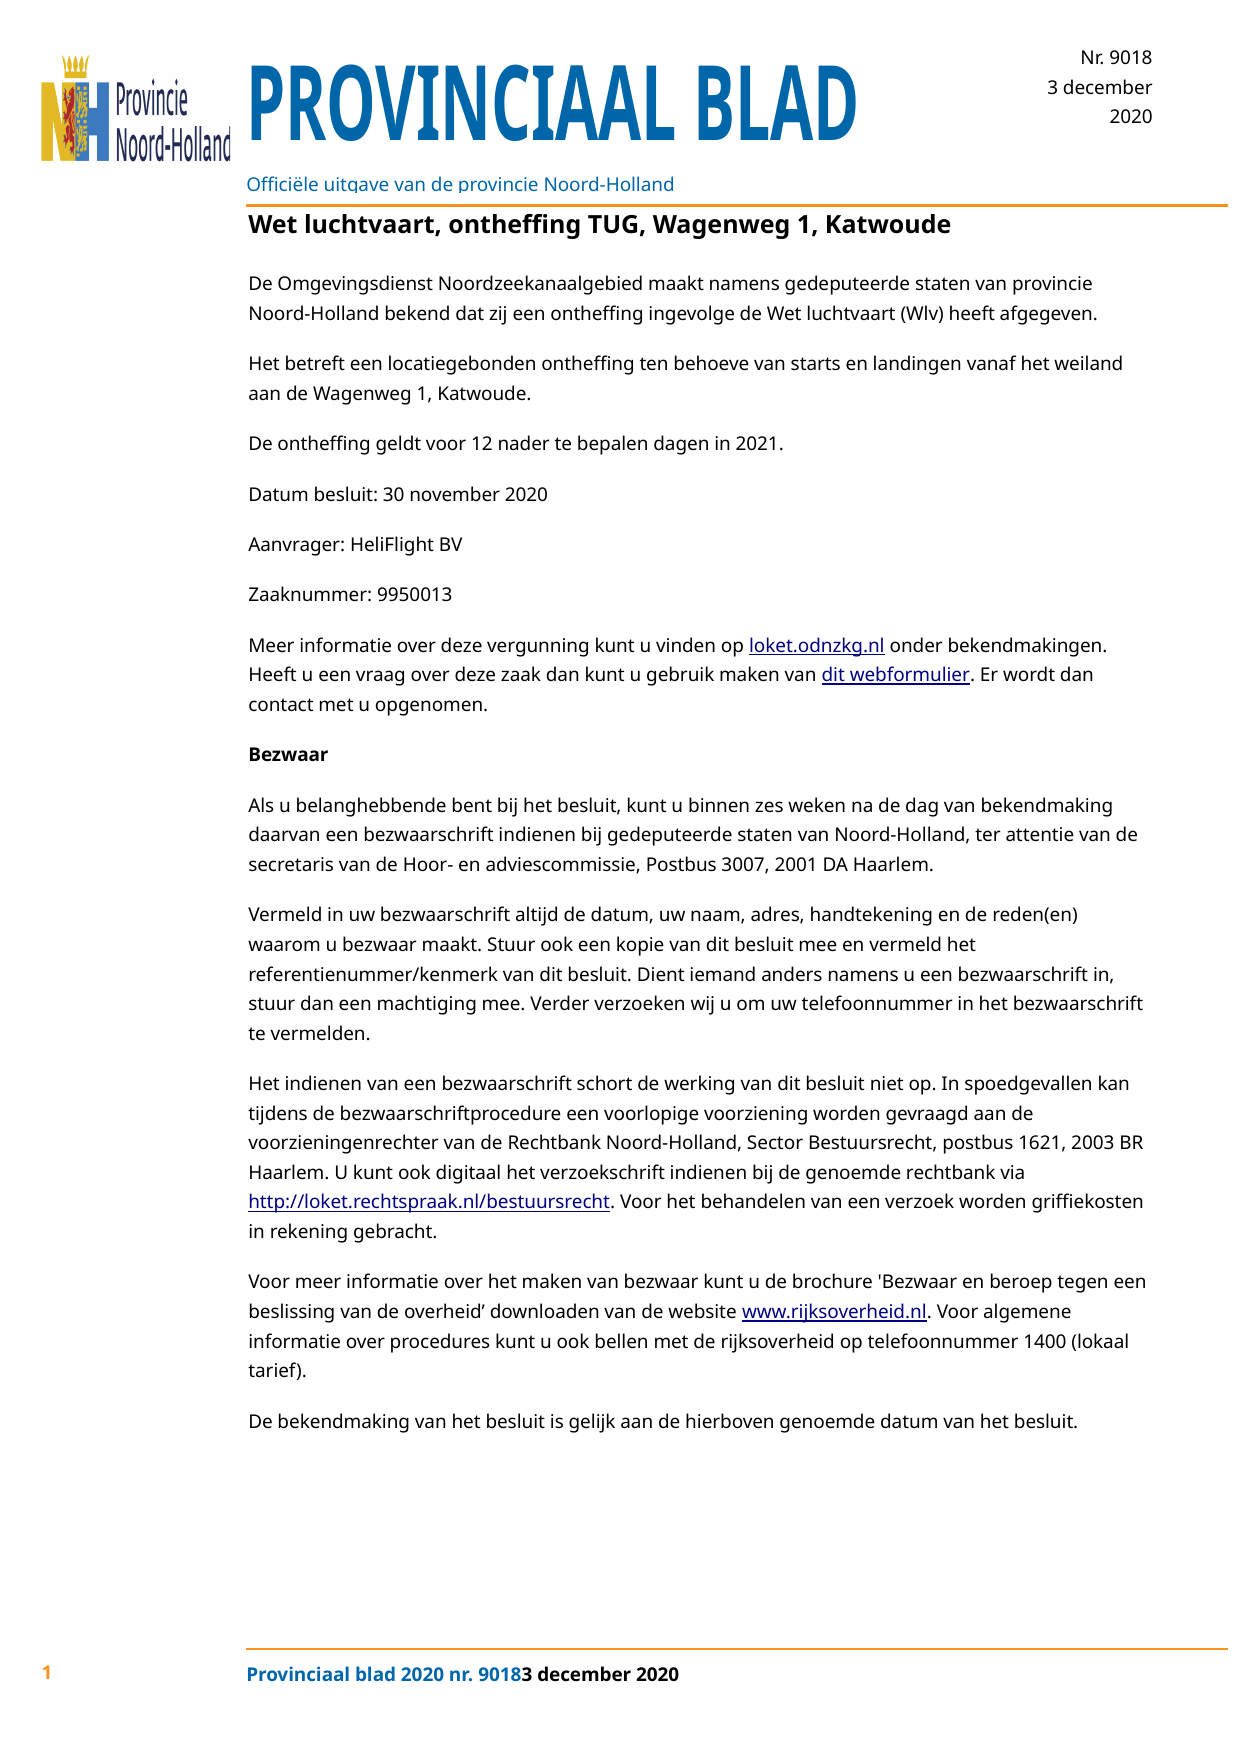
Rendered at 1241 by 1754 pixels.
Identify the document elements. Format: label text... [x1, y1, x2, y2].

text Bezwaar [248, 742, 1152, 767]
text Meer informatie over deze vergunning kunt u vinden op loket.odnzkg.nl onder bekendmakingen. Heeft u een vraag over deze zaak dan kunt u gebruik maken van dit webformulier. Er wordt dan contact met u opgenomen. [248, 632, 1152, 717]
text Als u belanghebbende bent bij het besluit, kunt u binnen zes weken na de dag van bekendmaking daarvan een bezwaarschrift indienen bij gedeputeerde staten van Noord-Holland, ter attentie van de secretaris van de Hoor- en adviescommissie, Postbus 3007, 2001 DA Haarlem. [248, 792, 1152, 877]
text Vermeld in uw bezwaarschrift altijd de datum, uw naam, adres, handtekening en de reden(en) waarom u bezwaar maakt. Stuur ook een kopie van dit besluit mee en vermeld het referentienummer/kenmerk van dit besluit. Dient iemand anders namens u een bezwaarschrift in, stuur dan een machtiging mee. Verder verzoeken wij u om uw telefoonnummer in het bezwaarschrift te vermelden. [248, 902, 1152, 1046]
picture [41, 47, 231, 172]
text Voor meer informatie over het maken van bezwaar kunt u de brochure 'Bezwaar en beroep tegen een beslissing van de overheid’ downloaden van de website www.rijksoverheid.nl. Voor algemene informatie over procedures kunt u ook bellen met de rijksoverheid op telefoonnummer 1400 (lokaal tarief). [248, 1269, 1152, 1383]
text De ontheffing geldt voor 12 nader te bepalen dagen in 2021. [248, 430, 1152, 456]
text Wet luchtvaart, ontheffing TUG, Wagenweg 1, Katwoude [248, 207, 1152, 241]
text Het indienen van een bezwaarschrift schort de werking van dit besluit niet op. In spoedgevallen kan tijdens de bezwaarschriftprocedure een voorlopige voorziening worden gevraagd aan de voorzieningenrechter van de Rechtbank Noord-Holland, Sector Bestuursrecht, postbus 1621, 2003 BR Haarlem. U kunt ook digitaal het verzoekschrift indienen bij de genoemde rechtbank via http://loket.rechtspraak.nl/bestuursrecht. Voor het behandelen van een verzoek worden griffiekosten in rekening gebracht. [248, 1070, 1152, 1244]
text Het betreft een locatiegebonden ontheffing ten behoeve van starts en landingen vanaf het weiland aan de Wagenweg 1, Katwoude. [248, 350, 1152, 406]
text Aanvrager: HeliFlight BV [248, 531, 1152, 557]
text Datum besluit: 30 november 2020 [248, 481, 1152, 506]
text De bekendmaking van het besluit is gelijk aan de hierboven genoemde datum van het besluit. [248, 1408, 1152, 1433]
text De Omgevingsdienst Noordzeekanaalgebied maakt namens gedeputeerde staten van provincie Noord-Holland bekend dat zij een ontheffing ingevolge de Wet luchtvaart (Wlv) heeft afgegeven. [248, 270, 1152, 326]
text Zaaknummer: 9950013 [248, 582, 1152, 607]
